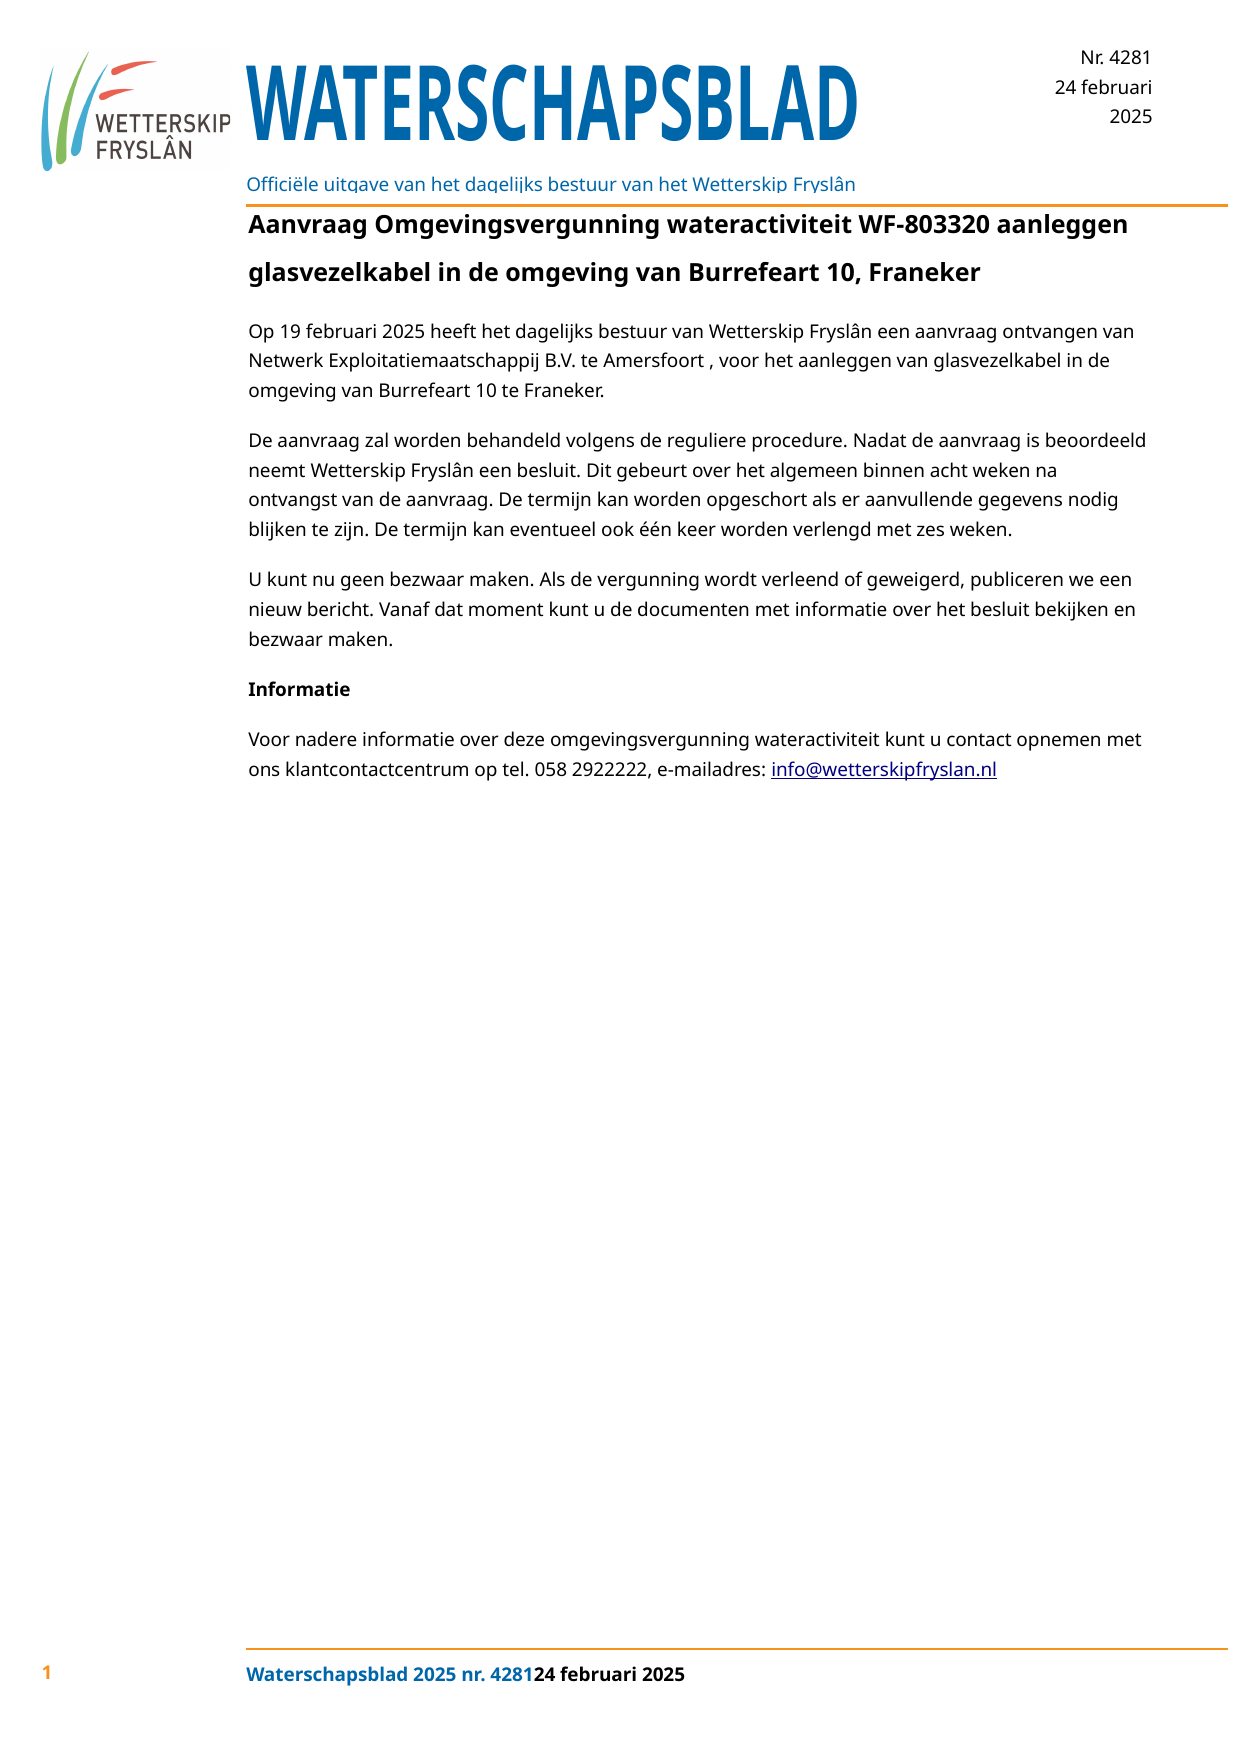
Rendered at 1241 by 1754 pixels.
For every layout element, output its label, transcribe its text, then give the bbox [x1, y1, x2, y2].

text Informatie [248, 676, 1152, 702]
text Voor nadere informatie over deze omgevingsvergunning wateractiviteit kunt u contact opnemen met ons klantcontactcentrum op tel. 058 2922222, e-mailadres: info@wetterskipfryslan.nl [248, 727, 1152, 782]
text De aanvraag zal worden behandeld volgens de reguliere procedure. Nadat de aanvraag is beoordeeld neemt Wetterskip Fryslân een besluit. Dit gebeurt over het algemeen binnen acht weken na ontvangst van de aanvraag. De termijn kan worden opgeschort als er aanvullende gegevens nodig blijken te zijn. De termijn kan eventueel ook één keer worden verlengd met zes weken. [248, 427, 1152, 542]
text Aanvraag Omgevingsvergunning wateractiviteit WF-803320 aanleggen glasvezelkabel in de omgeving van Burrefeart 10, Franeker [248, 207, 1152, 288]
text Op 19 februari 2025 heeft het dagelijks bestuur van Wetterskip Fryslân een aanvraag ontvangen van Netwerk Exploitatiemaatschappij B.V. te Amersfoort , voor het aanleggen van glasvezelkabel in de omgeving van Burrefeart 10 te Franeker. [248, 318, 1152, 403]
text U kunt nu geen bezwaar maken. Als de vergunning wordt verleend of geweigerd, publiceren we een nieuw bericht. Vanaf dat moment kunt u de documenten met informatie over het besluit bekijken en bezwaar maken. [248, 567, 1152, 652]
picture [41, 47, 231, 172]
